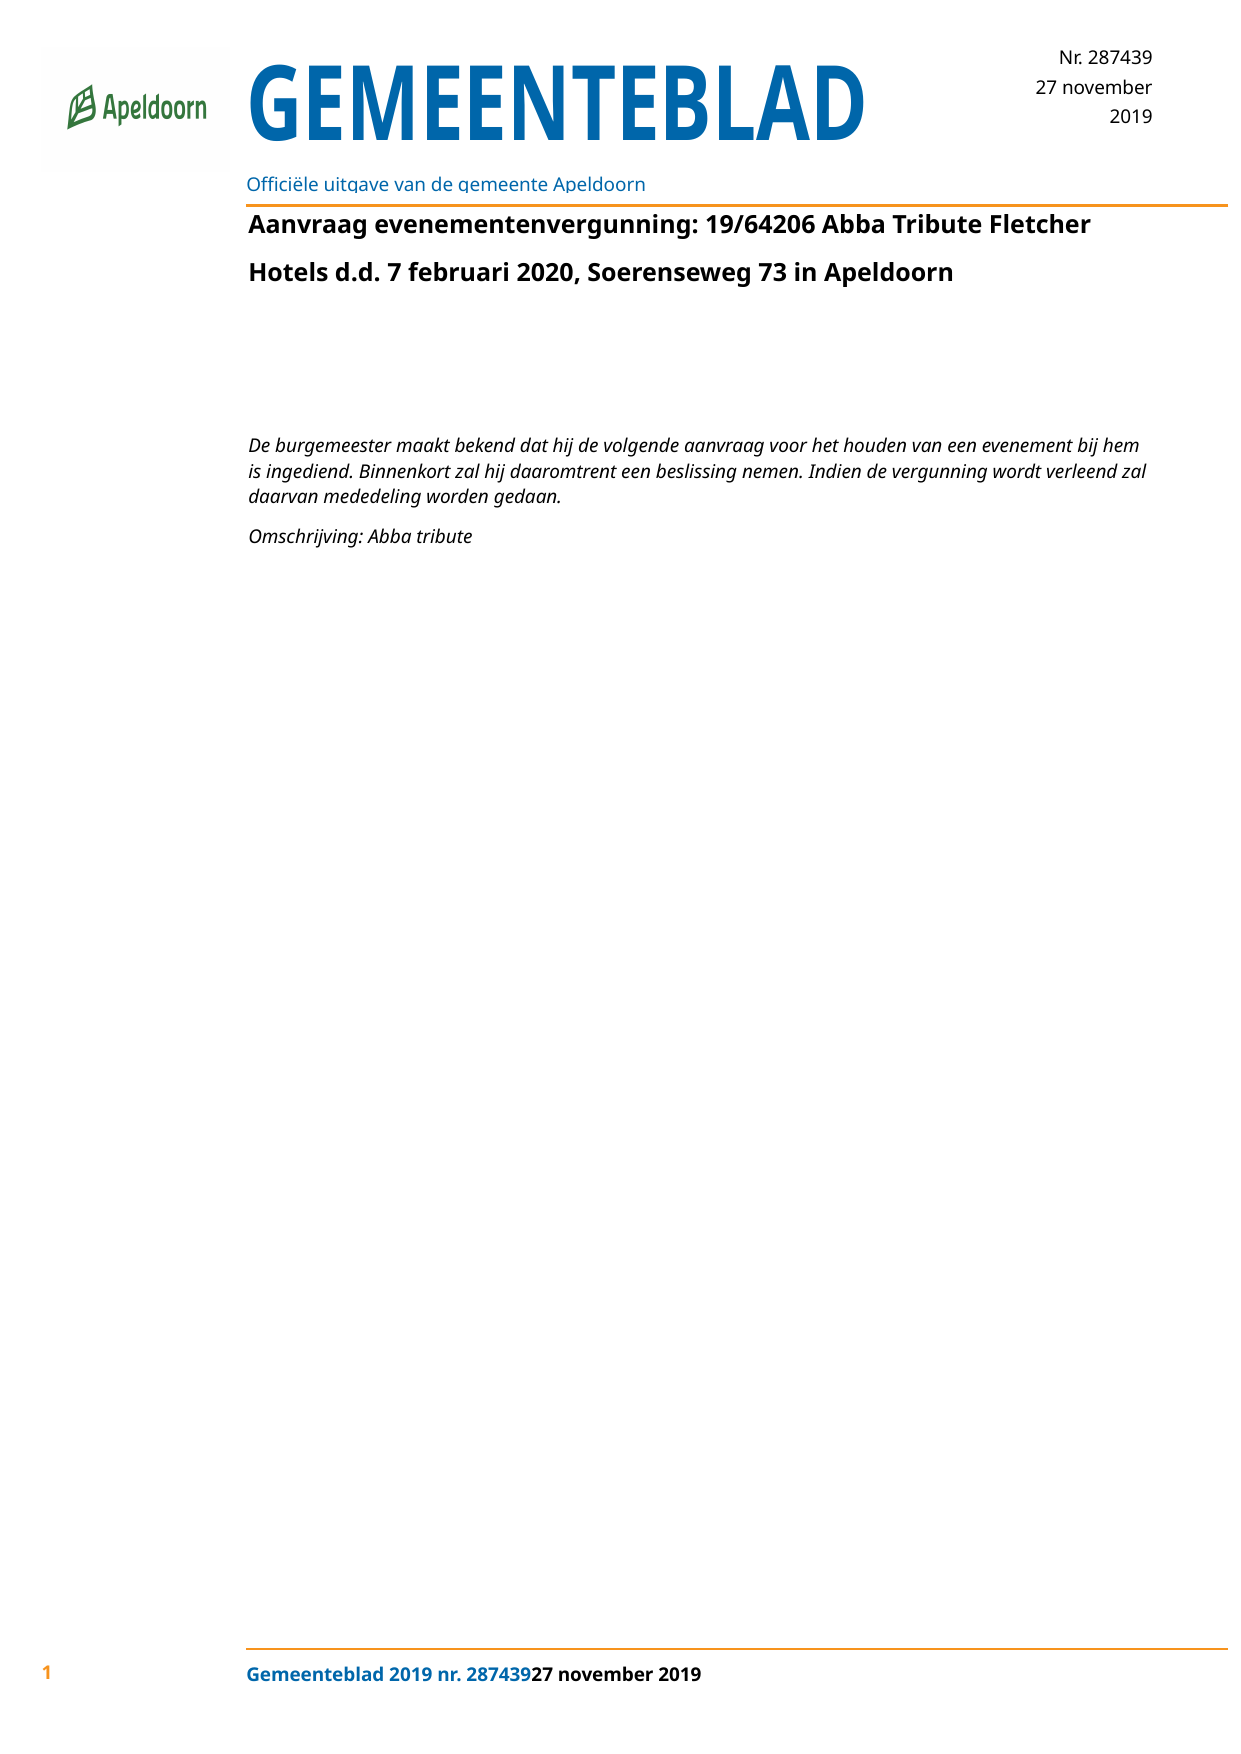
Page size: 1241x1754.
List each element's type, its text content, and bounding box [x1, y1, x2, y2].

picture [41, 47, 231, 172]
text Omschrijving: Abba tribute [248, 523, 1152, 549]
text De burgemeester maakt bekend dat hij de volgende aanvraag voor het houden van een evenement bij hem is ingediend. Binnenkort zal hij daaromtrent een beslissing nemen. Indien de vergunning wordt verleend zal daarvan mededeling worden gedaan. [248, 432, 1152, 509]
text Aanvraag evenementenvergunning: 19/64206 Abba Tribute Fletcher Hotels d.d. 7 februari 2020, Soerenseweg 73 in Apeldoorn [248, 207, 1152, 288]
